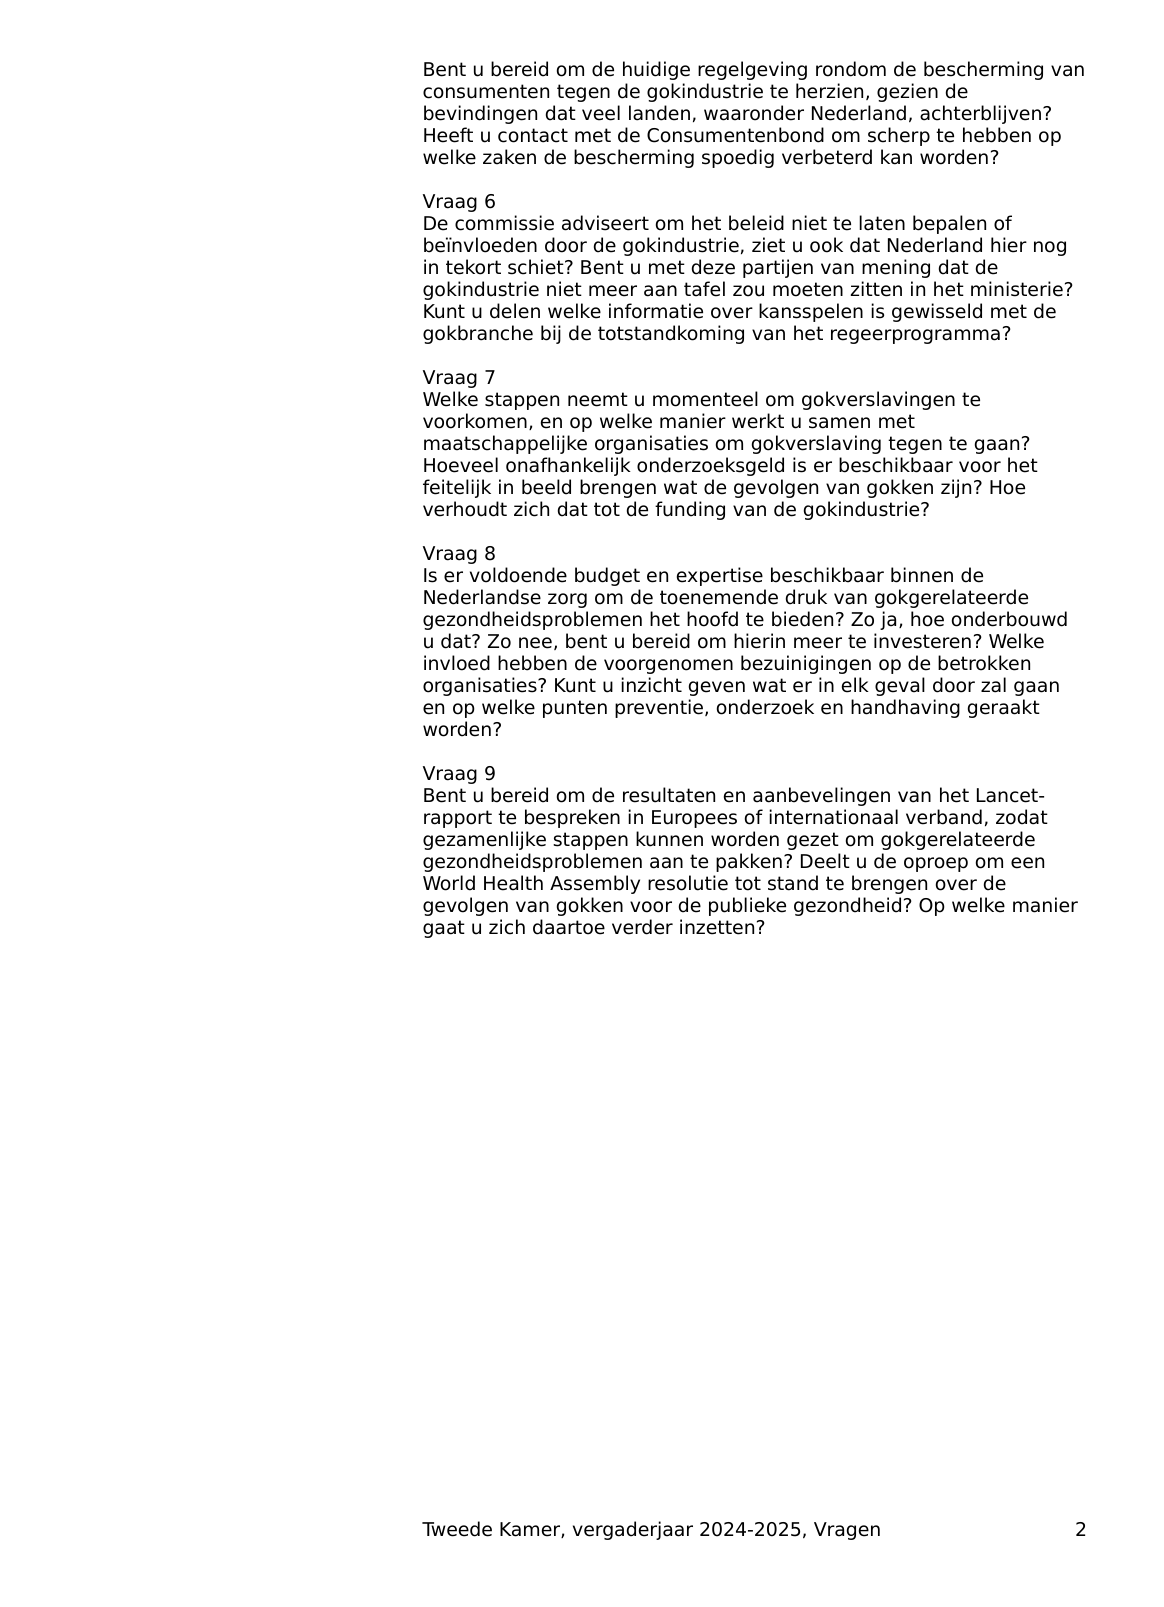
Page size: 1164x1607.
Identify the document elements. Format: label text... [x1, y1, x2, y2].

text Bent u bereid om de resultaten en aanbevelingen van het Lancet-rapport te bespreken in Europees of internationaal verband, zodat gezamenlijke stappen kunnen worden gezet om gokgerelateerde gezondheidsproblemen aan te pakken? Deelt u de oproep om een World Health Assembly resolutie tot stand te brengen over de gevolgen van gokken voor de publieke gezondheid? Op welke manier gaat u zich daartoe verder inzetten? [422, 785, 1087, 939]
text Vraag 9 [422, 763, 1087, 785]
text Welke stappen neemt u momenteel om gokverslavingen te voorkomen, en op welke manier werkt u samen met maatschappelijke organisaties om gokverslaving tegen te gaan? Hoeveel onafhankelijk onderzoeksgeld is er beschikbaar voor het feitelijk in beeld brengen wat de gevolgen van gokken zijn? Hoe verhoudt zich dat tot de funding van de gokindustrie? [422, 389, 1087, 521]
text Bent u bereid om de huidige regelgeving rondom de bescherming van consumenten tegen de gokindustrie te herzien, gezien de bevindingen dat veel landen, waaronder Nederland, achterblijven? Heeft u contact met de Consumentenbond om scherp te hebben op welke zaken de bescherming spoedig verbeterd kan worden? [422, 59, 1087, 169]
text De commissie adviseert om het beleid niet te laten bepalen of beïnvloeden door de gokindustrie, ziet u ook dat Nederland hier nog in tekort schiet? Bent u met deze partijen van mening dat de gokindustrie niet meer aan tafel zou moeten zitten in het ministerie? Kunt u delen welke informatie over kansspelen is gewisseld met de gokbranche bij de totstandkoming van het regeerprogramma? [422, 213, 1087, 345]
text Vraag 6 [422, 191, 1087, 213]
text Is er voldoende budget en expertise beschikbaar binnen de Nederlandse zorg om de toenemende druk van gokgerelateerde gezondheidsproblemen het hoofd te bieden? Zo ja, hoe onderbouwd u dat? Zo nee, bent u bereid om hierin meer te investeren? Welke invloed hebben de voorgenomen bezuinigingen op de betrokken organisaties? Kunt u inzicht geven wat er in elk geval door zal gaan en op welke punten preventie, onderzoek en handhaving geraakt worden? [422, 565, 1087, 741]
text Vraag 8 [422, 543, 1087, 565]
text Vraag 7 [422, 367, 1087, 389]
